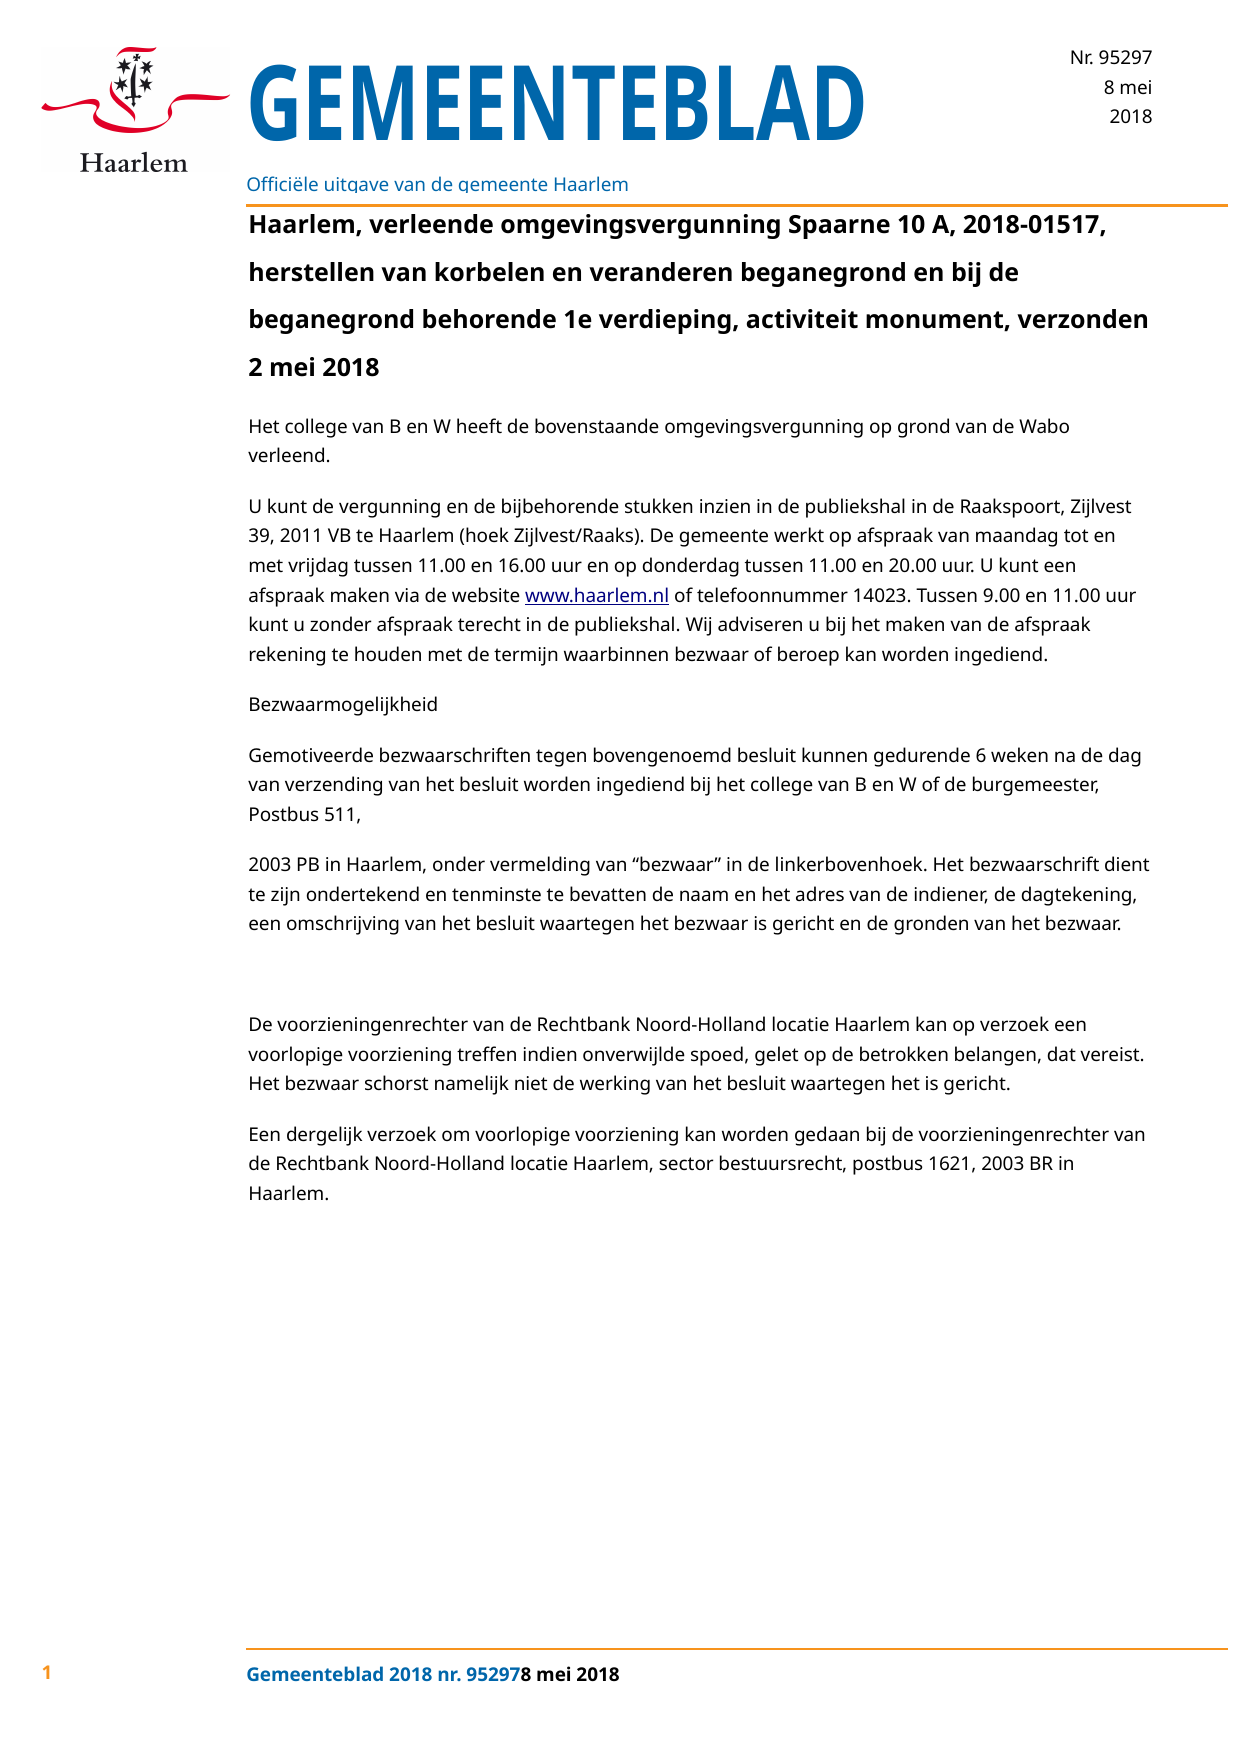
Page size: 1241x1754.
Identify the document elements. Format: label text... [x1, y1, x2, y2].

text Haarlem, verleende omgevingsvergunning Spaarne 10 A, 2018-01517, herstellen van korbelen en veranderen beganegrond en bij de beganegrond behorende 1e verdieping, activiteit monument, verzonden 2 mei 2018 [248, 207, 1152, 384]
text Gemotiveerde bezwaarschriften tegen bovengenoemd besluit kunnen gedurende 6 weken na de dag van verzending van het besluit worden ingediend bij het college van B en W of de burgemeester, Postbus 511, [248, 742, 1152, 827]
text U kunt de vergunning en de bijbehorende stukken inzien in de publiekshal in de Raakspoort, Zijlvest 39, 2011 VB te Haarlem (hoek Zijlvest/Raaks). De gemeente werkt op afspraak van maandag tot en met vrijdag tussen 11.00 en 16.00 uur en op donderdag tussen 11.00 en 20.00 uur. U kunt een afspraak maken via de website www.haarlem.nl of telefoonnummer 14023. Tussen 9.00 en 11.00 uur kunt u zonder afspraak terecht in de publiekshal. Wij adviseren u bij het maken van de afspraak rekening te houden met de termijn waarbinnen bezwaar of beroep kan worden ingediend. [248, 493, 1152, 667]
text Het college van B en W heeft de bovenstaande omgevingsvergunning op grond van de Wabo verleend. [248, 413, 1152, 468]
text De voorzieningenrechter van de Rechtbank Noord-Holland locatie Haarlem kan op verzoek een voorlopige voorziening treffen indien onverwijlde spoed, gelet op de betrokken belangen, dat vereist. Het bezwaar schorst namelijk niet de werking van het besluit waartegen het is gericht. [248, 1011, 1152, 1096]
text Bezwaarmogelijkheid [248, 691, 1152, 717]
picture [41, 47, 231, 172]
text Een dergelijk verzoek om voorlopige voorziening kan worden gedaan bij de voorzieningenrechter van de Rechtbank Noord-Holland locatie Haarlem, sector bestuursrecht, postbus 1621, 2003 BR in Haarlem. [248, 1121, 1152, 1206]
text 2003 PB in Haarlem, onder vermelding van “bezwaar” in de linkerbovenhoek. Het bezwaarschrift dient te zijn ondertekend en tenminste te bevatten de naam en het adres van de indiener, de dagtekening, een omschrijving van het besluit waartegen het bezwaar is gericht en de gronden van het bezwaar. [248, 851, 1152, 936]
